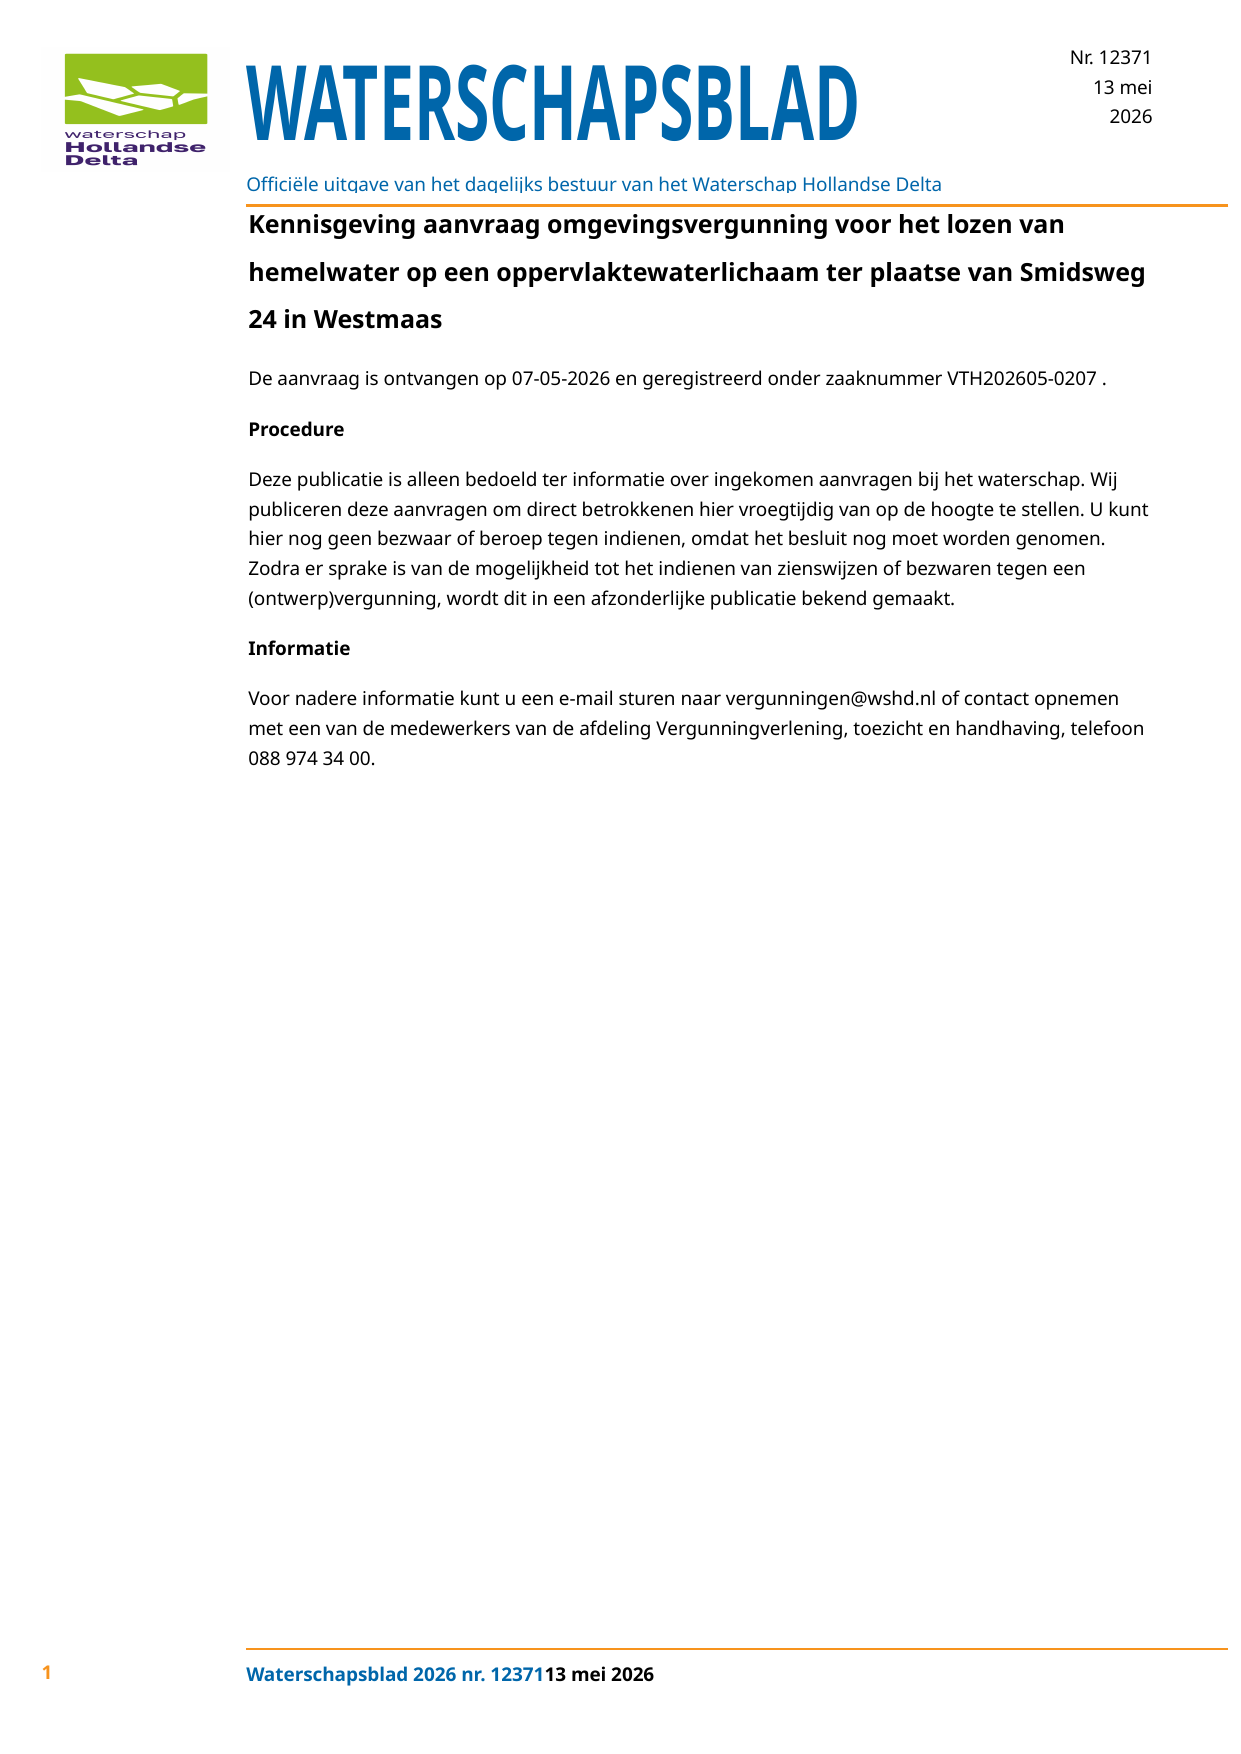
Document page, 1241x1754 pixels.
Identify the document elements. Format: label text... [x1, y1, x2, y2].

text De aanvraag is ontvangen op 07-05-2026 en geregistreerd onder zaaknummer VTH202605-0207 . [248, 366, 1152, 391]
text Kennisgeving aanvraag omgevingsvergunning voor het lozen van hemelwater op een oppervlaktewaterlichaam ter plaatse van Smidsweg 24 in Westmaas [248, 207, 1152, 336]
text Deze publicatie is alleen bedoeld ter informatie over ingekomen aanvragen bij het waterschap. Wij publiceren deze aanvragen om direct betrokkenen hier vroegtijdig van op de hoogte te stellen. U kunt hier nog geen bezwaar of beroep tegen indienen, omdat het besluit nog moet worden genomen. Zodra er sprake is van de mogelijkheid tot het indienen van zienswijzen of bezwaren tegen een (ontwerp)vergunning, wordt dit in een afzonderlijke publicatie bekend gemaakt. [248, 466, 1152, 610]
text Informatie [248, 635, 1152, 661]
picture [41, 47, 231, 172]
text Voor nadere informatie kunt u een e-mail sturen naar vergunningen@wshd.nl of contact opnemen met een van de medewerkers van de afdeling Vergunningverlening, toezicht en handhaving, telefoon 088 974 34 00. [248, 686, 1152, 770]
text Procedure [248, 416, 1152, 442]
